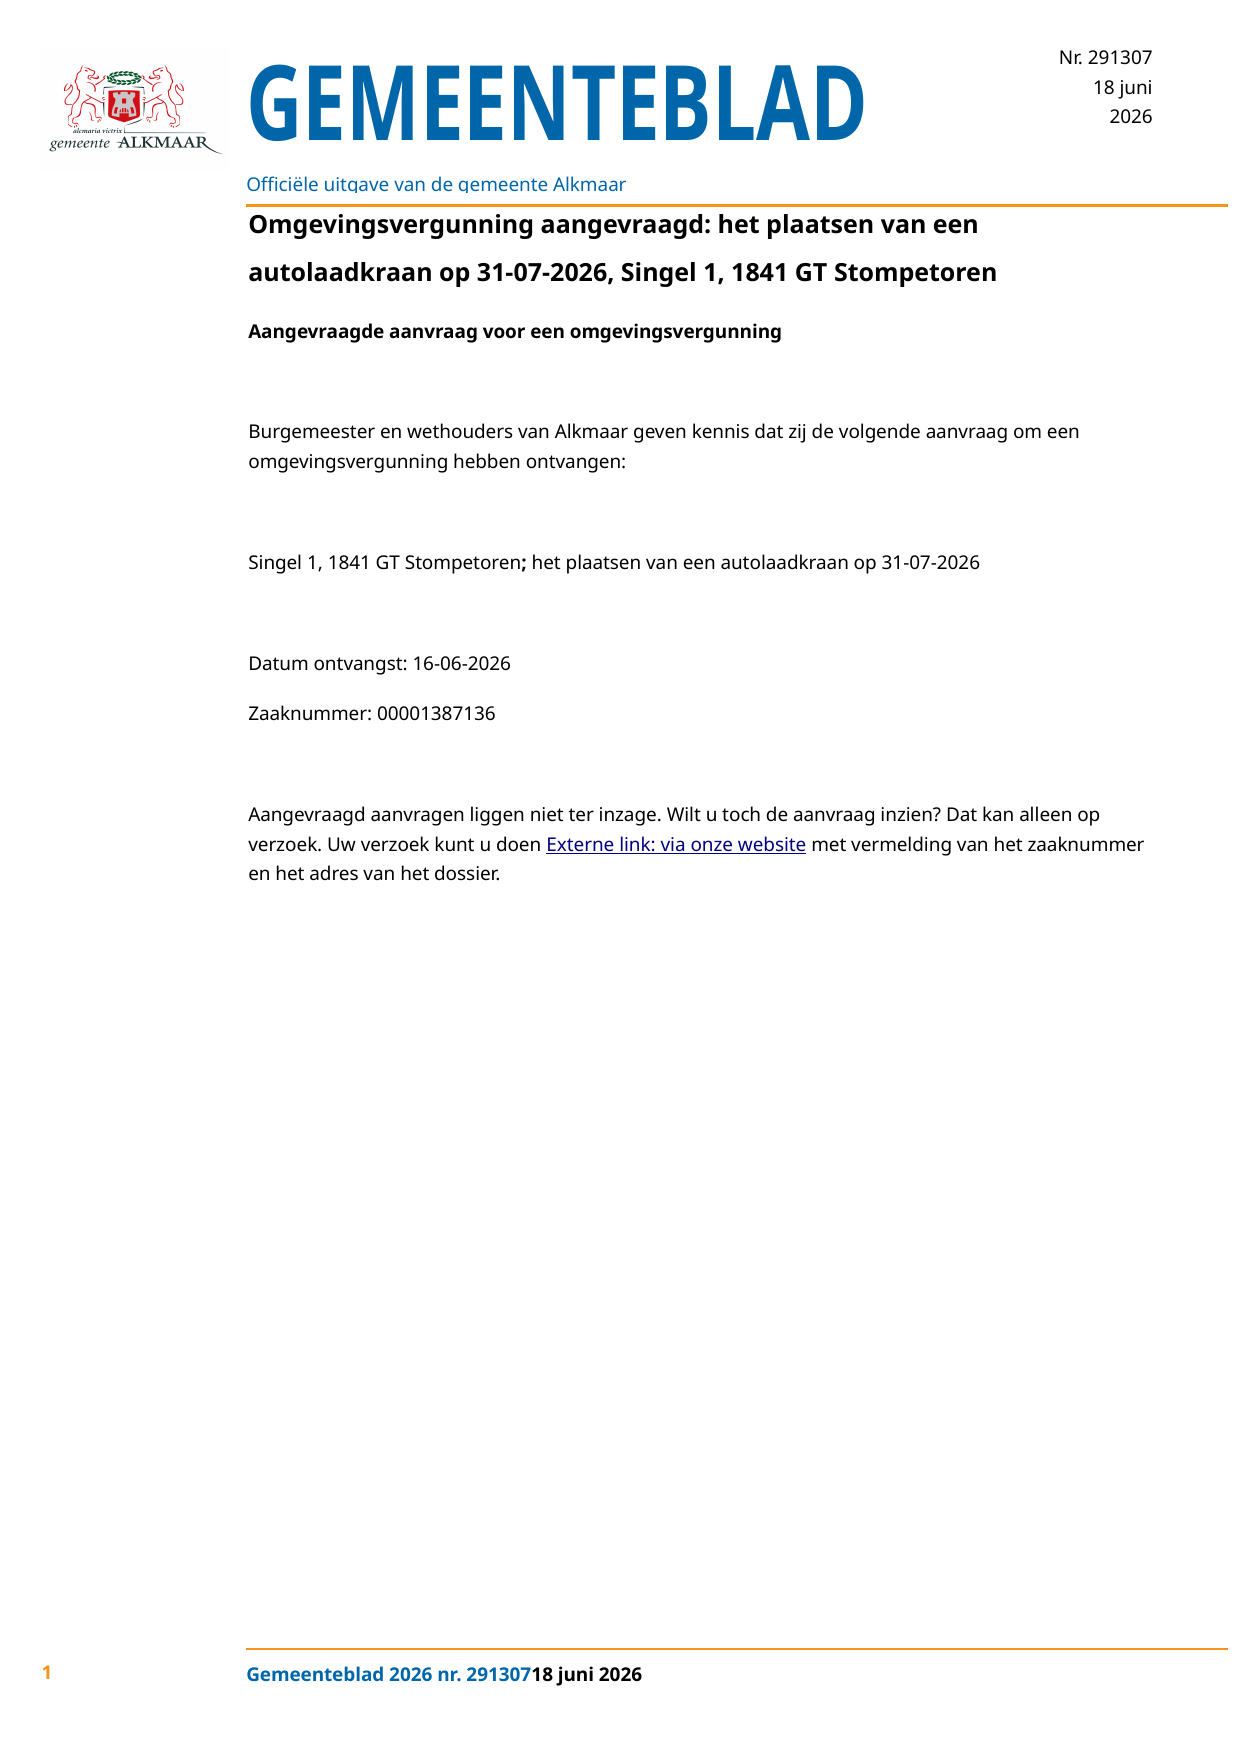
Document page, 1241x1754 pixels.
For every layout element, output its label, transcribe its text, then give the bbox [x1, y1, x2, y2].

text Datum ontvangst: 16-06-2026 [248, 650, 1152, 676]
text Aangevraagde aanvraag voor een omgevingsvergunning [248, 318, 1152, 344]
text Aangevraagd aanvragen liggen niet ter inzage. Wilt u toch de aanvraag inzien? Dat kan alleen op verzoek. Uw verzoek kunt u doen Externe link: via onze website met vermelding van het zaaknummer en het adres van het dossier. [248, 801, 1152, 886]
text Omgevingsvergunning aangevraagd: het plaatsen van een autolaadkraan op 31-07-2026, Singel 1, 1841 GT Stompetoren [248, 207, 1152, 288]
text Singel 1, 1841 GT Stompetoren; het plaatsen van een autolaadkraan op 31-07-2026 [248, 549, 1152, 575]
picture [41, 47, 231, 172]
text Zaaknummer: 00001387136 [248, 700, 1152, 726]
text Burgemeester en wethouders van Alkmaar geven kennis dat zij de volgende aanvraag om een omgevingsvergunning hebben ontvangen: [248, 419, 1152, 474]
